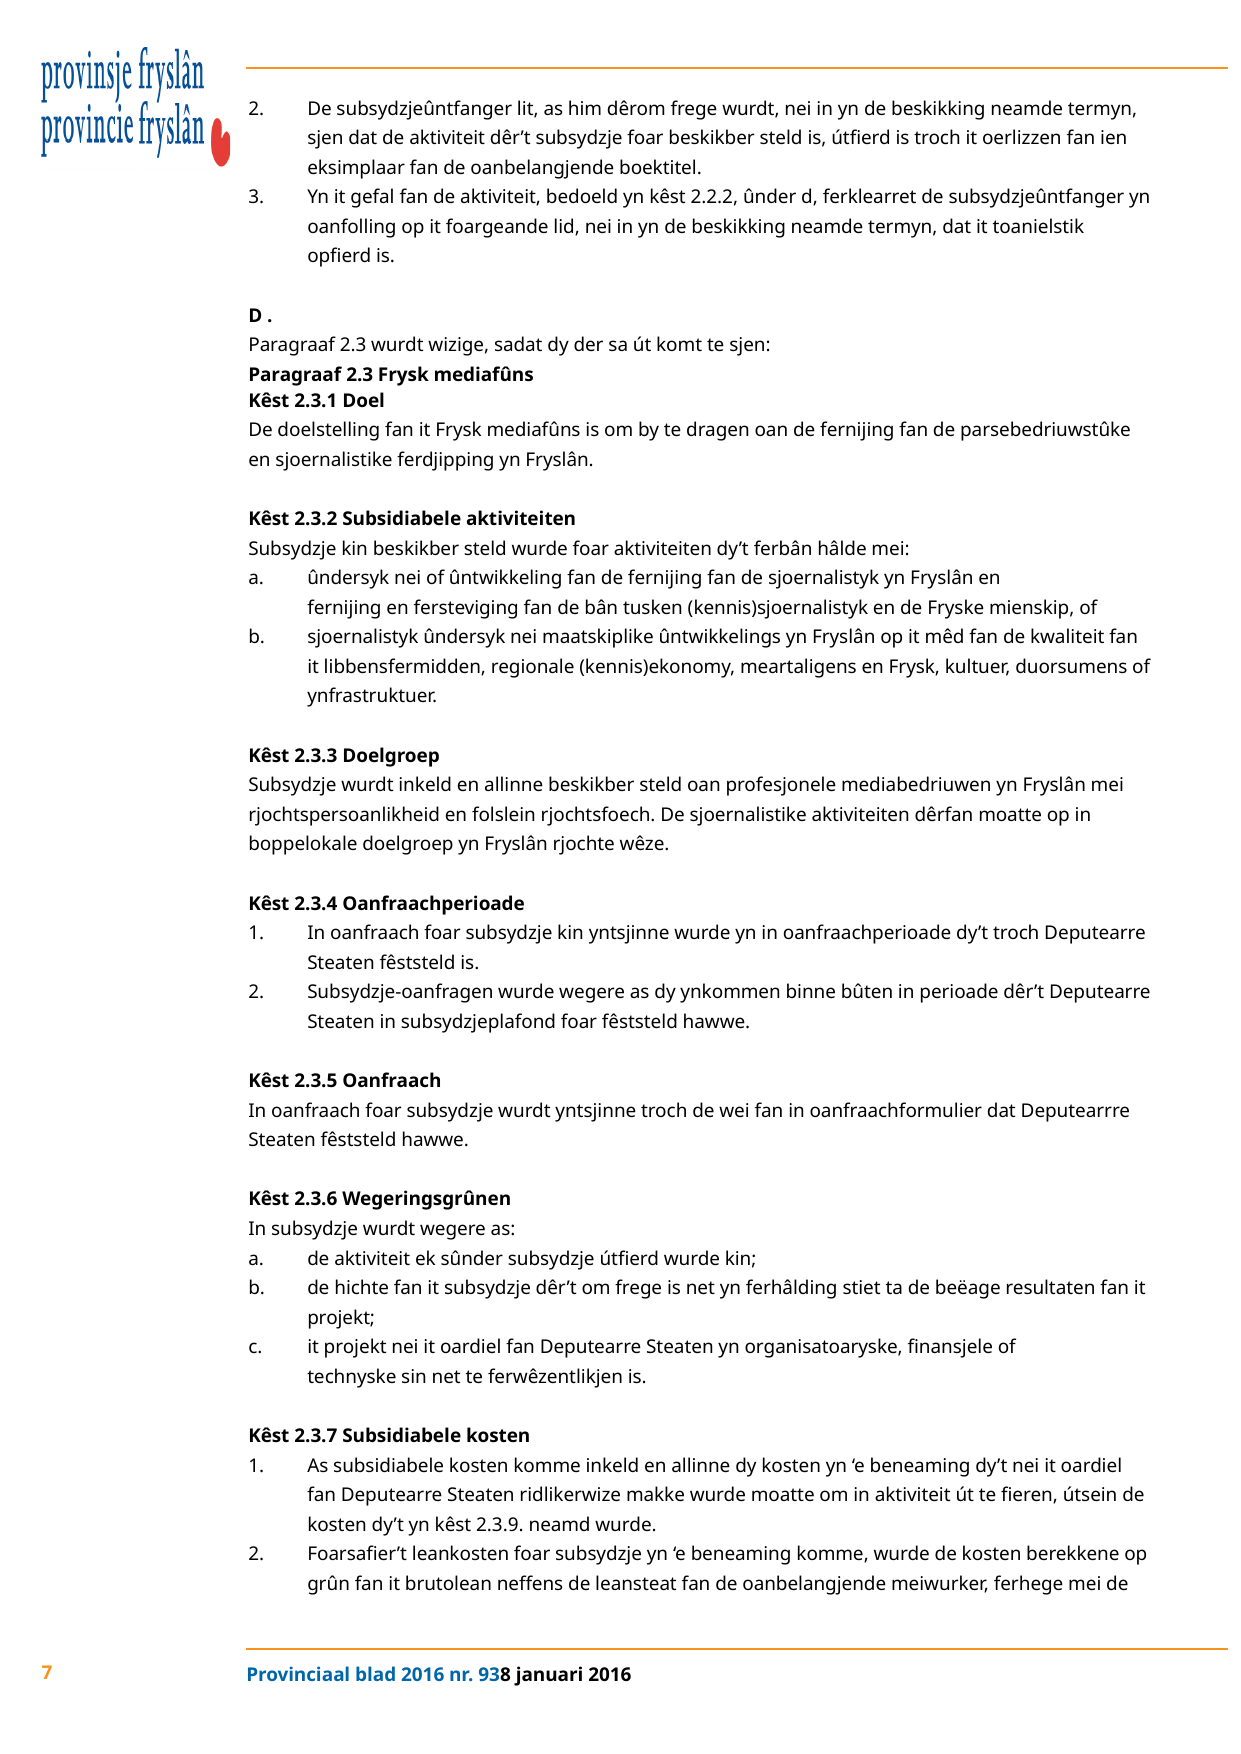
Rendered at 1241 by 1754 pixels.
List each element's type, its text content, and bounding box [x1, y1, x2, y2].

text Kêst 2.3.5 Oanfraach [248, 1067, 1152, 1093]
text In subsydzje wurdt wegere as: [248, 1215, 1152, 1241]
list As subsidiabele kosten komme inkeld en allinne dy kosten yn ‘e beneaming dy’t nei it oardiel fan Deputearre Steaten ridlikerwize makke wurde moatte om in aktiviteit út te fieren, útsein de kosten dy’t yn kêst 2.3.9. neamd wurde. [248, 1452, 1152, 1537]
text Subsydzje wurdt inkeld en allinne beskikber steld oan profesjonele mediabedriuwen yn Fryslân mei rjochtspersoanlikheid en folslein rjochtsfoech. De sjoernalistike aktiviteiten dêrfan moatte op in boppelokale doelgroep yn Fryslân rjochte wêze. [248, 771, 1152, 856]
list fernijing en fersteviging fan de bân tusken (kennis)sjoernalistyk en de Fryske mienskip, of [248, 594, 1152, 619]
text Kêst 2.3.6 Wegeringsgrûnen [248, 1186, 1152, 1211]
list technyske sin net te ferwêzentlikjen is. [248, 1363, 1152, 1389]
list it projekt nei it oardiel fan Deputearre Steaten yn organisatoaryske, finansjele of [248, 1333, 1152, 1359]
text Kêst 2.3.7 Subsidiabele kosten [248, 1422, 1152, 1448]
list de aktiviteit ek sûnder subsydzje útfierd wurde kin; [248, 1245, 1152, 1270]
list In oanfraach foar subsydzje kin yntsjinne wurde yn in oanfraachperioade dy’t troch Deputearre Steaten fêststeld is. [248, 919, 1152, 974]
list De subsydzjeûntfanger lit, as him dêrom frege wurdt, nei in yn de beskikking neamde termyn, sjen dat de aktiviteit dêr’t subsydzje foar beskikber steld is, útfierd is troch it oerlizzen fan ien eksimplaar fan de oanbelangjende boektitel. [248, 95, 1152, 180]
list Subsydzje-oanfragen wurde wegere as dy ynkommen binne bûten in perioade dêr’t Deputearre Steaten in subsydzjeplafond foar fêststeld hawwe. [248, 978, 1152, 1034]
list sjoernalistyk ûndersyk nei maatskiplike ûntwikkelings yn Fryslân op it mêd fan de kwaliteit fan it libbensfermidden, regionale (kennis)ekonomy, meartaligens en Frysk, kultuer, duorsumens of ynfrastruktuer. [248, 623, 1152, 708]
text Kêst 2.3.1 Doel [248, 387, 1152, 412]
list de hichte fan it subsydzje dêr’t om frege is net yn ferhâlding stiet ta de beëage resultaten fan it projekt; [248, 1274, 1152, 1329]
text Paragraaf 2.3 Frysk mediafûns [248, 361, 1152, 387]
list Foarsafier’t leankosten foar subsydzje yn ‘e beneaming komme, wurde de kosten berekkene op grûn fan it brutolean neffens de leansteat fan de oanbelangjende meiwurker, ferhege mei de [248, 1541, 1152, 1596]
list Yn it gefal fan de aktiviteit, bedoeld yn kêst 2.2.2, ûnder d, ferklearret de subsydzjeûntfanger yn oanfolling op it foargeande lid, nei in yn de beskikking neamde termyn, dat it toanielstik opfierd is. [248, 183, 1152, 268]
list ûndersyk nei of ûntwikkeling fan de fernijing fan de sjoernalistyk yn Fryslân en [248, 564, 1152, 590]
text In oanfraach foar subsydzje wurdt yntsjinne troch de wei fan in oanfraachformulier dat Deputearrre Steaten fêststeld hawwe. [248, 1097, 1152, 1152]
text D . [248, 302, 1152, 328]
text Paragraaf 2.3 wurdt wizige, sadat dy der sa út komt te sjen: [248, 331, 1152, 357]
text Kêst 2.3.4 Oanfraachperioade [248, 890, 1152, 915]
text Kêst 2.3.2 Subsidiabele aktiviteiten [248, 505, 1152, 531]
text Subsydzje kin beskikber steld wurde foar aktiviteiten dy’t ferbân hâlde mei: [248, 535, 1152, 560]
picture [41, 47, 231, 172]
text Kêst 2.3.3 Doelgroep [248, 742, 1152, 767]
text De doelstelling fan it Frysk mediafûns is om by te dragen oan de fernijing fan de parsebedriuwstûke en sjoernalistike ferdjipping yn Fryslân. [248, 416, 1152, 472]
